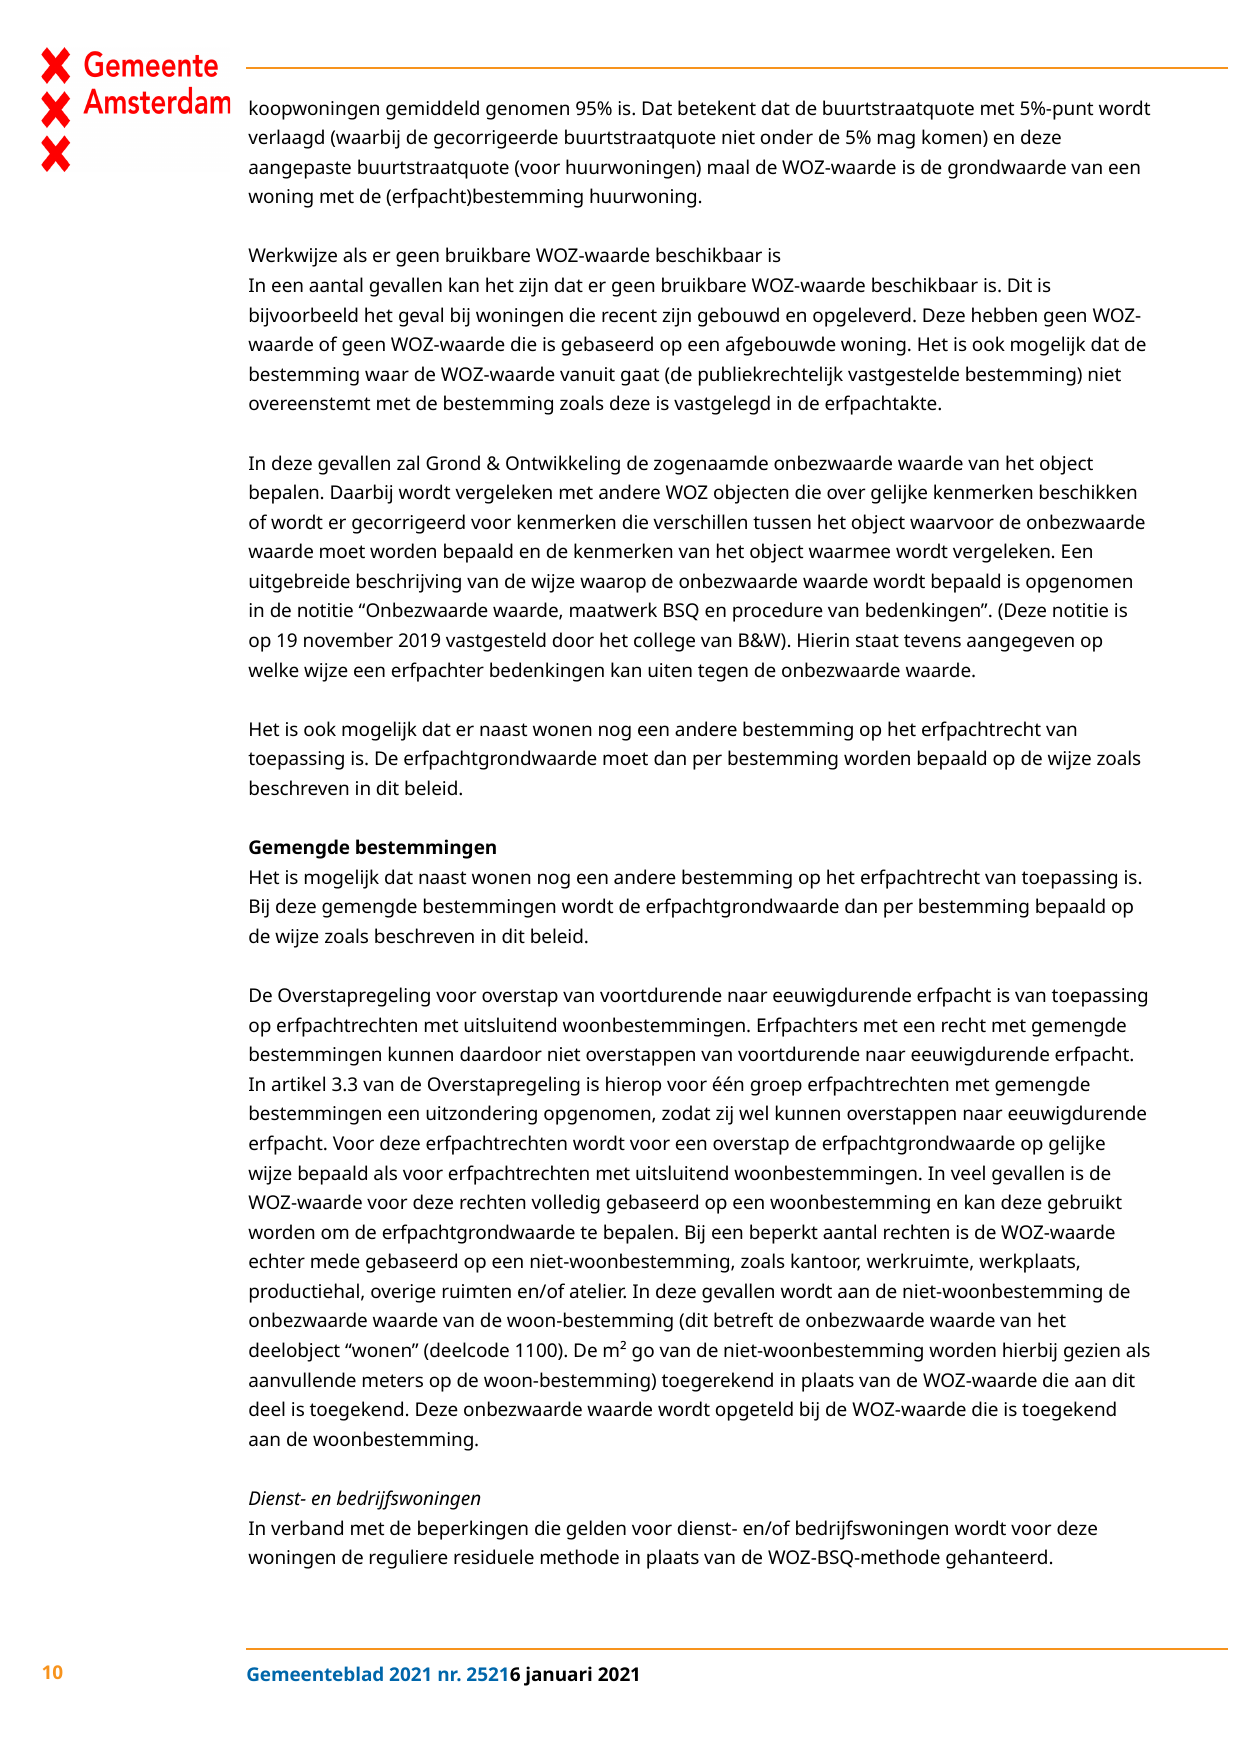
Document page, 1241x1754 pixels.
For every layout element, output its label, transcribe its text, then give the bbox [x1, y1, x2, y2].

text Dienst- en bedrijfswoningen [248, 1485, 1152, 1511]
text Gemengde bestemmingen [248, 834, 1152, 860]
text In verband met de beperkingen die gelden voor dienst- en/of bedrijfswoningen wordt voor deze woningen de reguliere residuele methode in plaats van de WOZ-BSQ-methode gehanteerd. [248, 1515, 1152, 1570]
picture [41, 47, 231, 172]
text Het is ook mogelijk dat er naast wonen nog een andere bestemming op het erfpachtrecht van toepassing is. De erfpachtgrondwaarde moet dan per bestemming worden bepaald op de wijze zoals beschreven in dit beleid. [248, 716, 1152, 801]
text De Overstapregeling voor overstap van voortdurende naar eeuwigdurende erfpacht is van toepassing op erfpachtrechten met uitsluitend woonbestemmingen. Erfpachters met een recht met gemengde bestemmingen kunnen daardoor niet overstappen van voortdurende naar eeuwigdurende erfpacht. In artikel 3.3 van de Overstapregeling is hierop voor één groep erfpachtrechten met gemengde bestemmingen een uitzondering opgenomen, zodat zij wel kunnen overstappen naar eeuwigdurende erfpacht. Voor deze erfpachtrechten wordt voor een overstap de erfpachtgrondwaarde op gelijke wijze bepaald als voor erfpachtrechten met uitsluitend woonbestemmingen. In veel gevallen is de WOZ-waarde voor deze rechten volledig gebaseerd op een woonbestemming en kan deze gebruikt worden om de erfpachtgrondwaarde te bepalen. Bij een beperkt aantal rechten is de WOZ-waarde echter mede gebaseerd op een niet-woonbestemming, zoals kantoor, werkruimte, werkplaats, productiehal, overige ruimten en/of atelier. In deze gevallen wordt aan de niet-woonbestemming de onbezwaarde waarde van de woon-bestemming (dit betreft de onbezwaarde waarde van het deelobject “wonen” (deelcode 1100). De m² go van de niet-woonbestemming worden hierbij gezien als aanvullende meters op de woon-bestemming) toegerekend in plaats van de WOZ-waarde die aan dit deel is toegekend. Deze onbezwaarde waarde wordt opgeteld bij de WOZ-waarde die is toegekend aan de woonbestemming. [248, 982, 1152, 1452]
text Het is mogelijk dat naast wonen nog een andere bestemming op het erfpachtrecht van toepassing is. Bij deze gemengde bestemmingen wordt de erfpachtgrondwaarde dan per bestemming bepaald op de wijze zoals beschreven in dit beleid. [248, 864, 1152, 949]
text In deze gevallen zal Grond & Ontwikkeling de zogenaamde onbezwaarde waarde van het object bepalen. Daarbij wordt vergeleken met andere WOZ objecten die over gelijke kenmerken beschikken of wordt er gecorrigeerd voor kenmerken die verschillen tussen het object waarvoor de onbezwaarde waarde moet worden bepaald en de kenmerken van het object waarmee wordt vergeleken. Een uitgebreide beschrijving van de wijze waarop de onbezwaarde waarde wordt bepaald is opgenomen in de notitie “Onbezwaarde waarde, maatwerk BSQ en procedure van bedenkingen”. (Deze notitie is op 19 november 2019 vastgesteld door het college van B&W). Hierin staat tevens aangegeven op welke wijze een erfpachter bedenkingen kan uiten tegen de onbezwaarde waarde. [248, 450, 1152, 683]
text Werkwijze als er geen bruikbare WOZ-waarde beschikbaar is [248, 243, 1152, 268]
text In een aantal gevallen kan het zijn dat er geen bruikbare WOZ-waarde beschikbaar is. Dit is bijvoorbeeld het geval bij woningen die recent zijn gebouwd en opgeleverd. Deze hebben geen WOZ-waarde of geen WOZ-waarde die is gebaseerd op een afgebouwde woning. Het is ook mogelijk dat de bestemming waar de WOZ-waarde vanuit gaat (de publiekrechtelijk vastgestelde bestemming) niet overeenstemt met de bestemming zoals deze is vastgelegd in de erfpachtakte. [248, 272, 1152, 416]
text koopwoningen gemiddeld genomen 95% is. Dat betekent dat de buurtstraatquote met 5%-punt wordt verlaagd (waarbij de gecorrigeerde buurtstraatquote niet onder de 5% mag komen) en deze aangepaste buurtstraatquote (voor huurwoningen) maal de WOZ-waarde is de grondwaarde van een woning met de (erfpacht)bestemming huurwoning. [248, 95, 1152, 209]
